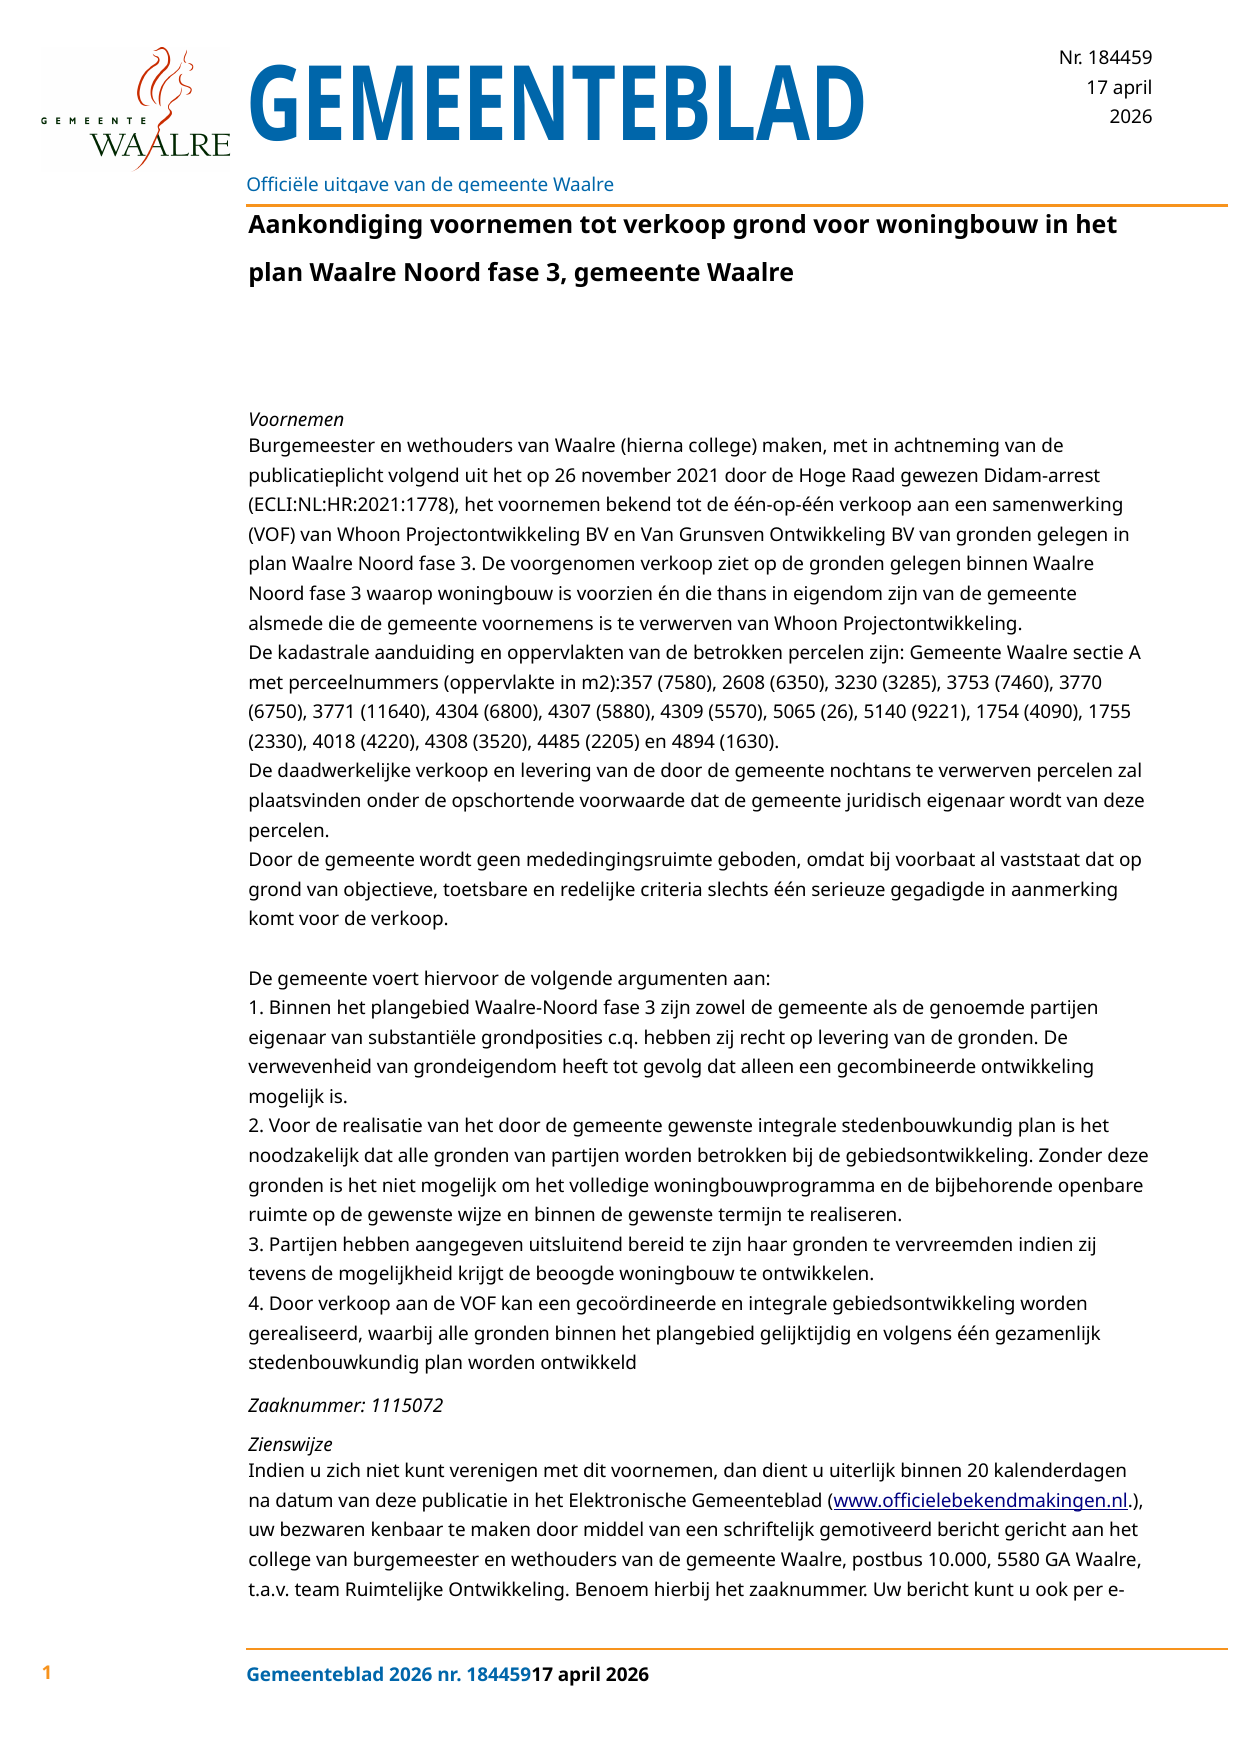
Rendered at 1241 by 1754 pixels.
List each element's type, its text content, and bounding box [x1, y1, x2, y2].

text Zienswijze [248, 1432, 1152, 1457]
text Door de gemeente wordt geen mededingingsruimte geboden, omdat bij voorbaat al vaststaat dat op grond van objectieve, toetsbare en redelijke criteria slechts één serieuze gegadigde in aanmerking komt voor de verkoop. [248, 846, 1152, 931]
text 3. Partijen hebben aangegeven uitsluitend bereid te zijn haar gronden te vervreemden indien zij tevens de mogelijkheid krijgt de beoogde woningbouw te ontwikkelen. [248, 1231, 1152, 1286]
text Aankondiging voornemen tot verkoop grond voor woningbouw in het plan Waalre Noord fase 3, gemeente Waalre [248, 207, 1152, 288]
text De kadastrale aanduiding en oppervlakten van de betrokken percelen zijn: Gemeente Waalre sectie A met perceelnummers (oppervlakte in m2):357 (7580), 2608 (6350), 3230 (3285), 3753 (7460), 3770 (6750), 3771 (11640), 4304 (6800), 4307 (5880), 4309 (5570), 5065 (26), 5140 (9221), 1754 (4090), 1755 (2330), 4018 (4220), 4308 (3520), 4485 (2205) en 4894 (1630). [248, 639, 1152, 754]
text 1. Binnen het plangebied Waalre-Noord fase 3 zijn zowel de gemeente als de genoemde partijen eigenaar van substantiële grondposities c.q. hebben zij recht op levering van de gronden. De verwevenheid van grondeigendom heeft tot gevolg dat alleen een gecombineerde ontwikkeling mogelijk is. [248, 994, 1152, 1109]
text De daadwerkelijke verkoop en levering van de door de gemeente nochtans te verwerven percelen zal plaatsvinden onder de opschortende voorwaarde dat de gemeente juridisch eigenaar wordt van deze percelen. [248, 758, 1152, 842]
picture [41, 47, 231, 172]
text Zaaknummer: 1115072 [248, 1392, 1152, 1418]
text Burgemeester en wethouders van Waalre (hierna college) maken, met in achtneming van de publicatieplicht volgend uit het op 26 november 2021 door de Hoge Raad gewezen Didam-arrest (ECLI:NL:HR:2021:1778), het voornemen bekend tot de één-op-één verkoop aan een samenwerking (VOF) van Whoon Projectontwikkeling BV en Van Grunsven Ontwikkeling BV van gronden gelegen in plan Waalre Noord fase 3. De voorgenomen verkoop ziet op de gronden gelegen binnen Waalre Noord fase 3 waarop woningbouw is voorzien én die thans in eigendom zijn van de gemeente alsmede die de gemeente voornemens is te verwerven van Whoon Projectontwikkeling. [248, 432, 1152, 635]
text 2. Voor de realisatie van het door de gemeente gewenste integrale stedenbouwkundig plan is het noodzakelijk dat alle gronden van partijen worden betrokken bij de gebiedsontwikkeling. Zonder deze gronden is het niet mogelijk om het volledige woningbouwprogramma en de bijbehorende openbare ruimte op de gewenste wijze en binnen de gewenste termijn te realiseren. [248, 1113, 1152, 1227]
text Indien u zich niet kunt verenigen met dit voornemen, dan dient u uiterlijk binnen 20 kalenderdagen na datum van deze publicatie in het Elektronische Gemeenteblad (www.officielebekendmakingen.nl.), uw bezwaren kenbaar te maken door middel van een schriftelijk gemotiveerd bericht gericht aan het college van burgemeester en wethouders van de gemeente Waalre, postbus 10.000, 5580 GA Waalre, t.a.v. team Ruimtelijke Ontwikkeling. Benoem hierbij het zaaknummer. Uw bericht kunt u ook per e- [248, 1457, 1152, 1601]
text De gemeente voert hiervoor de volgende argumenten aan: [248, 965, 1152, 990]
text 4. Door verkoop aan de VOF kan een gecoördineerde en integrale gebiedsontwikkeling worden gerealiseerd, waarbij alle gronden binnen het plangebied gelijktijdig en volgens één gezamenlijk stedenbouwkundig plan worden ontwikkeld [248, 1290, 1152, 1375]
text Voornemen [248, 406, 1152, 432]
